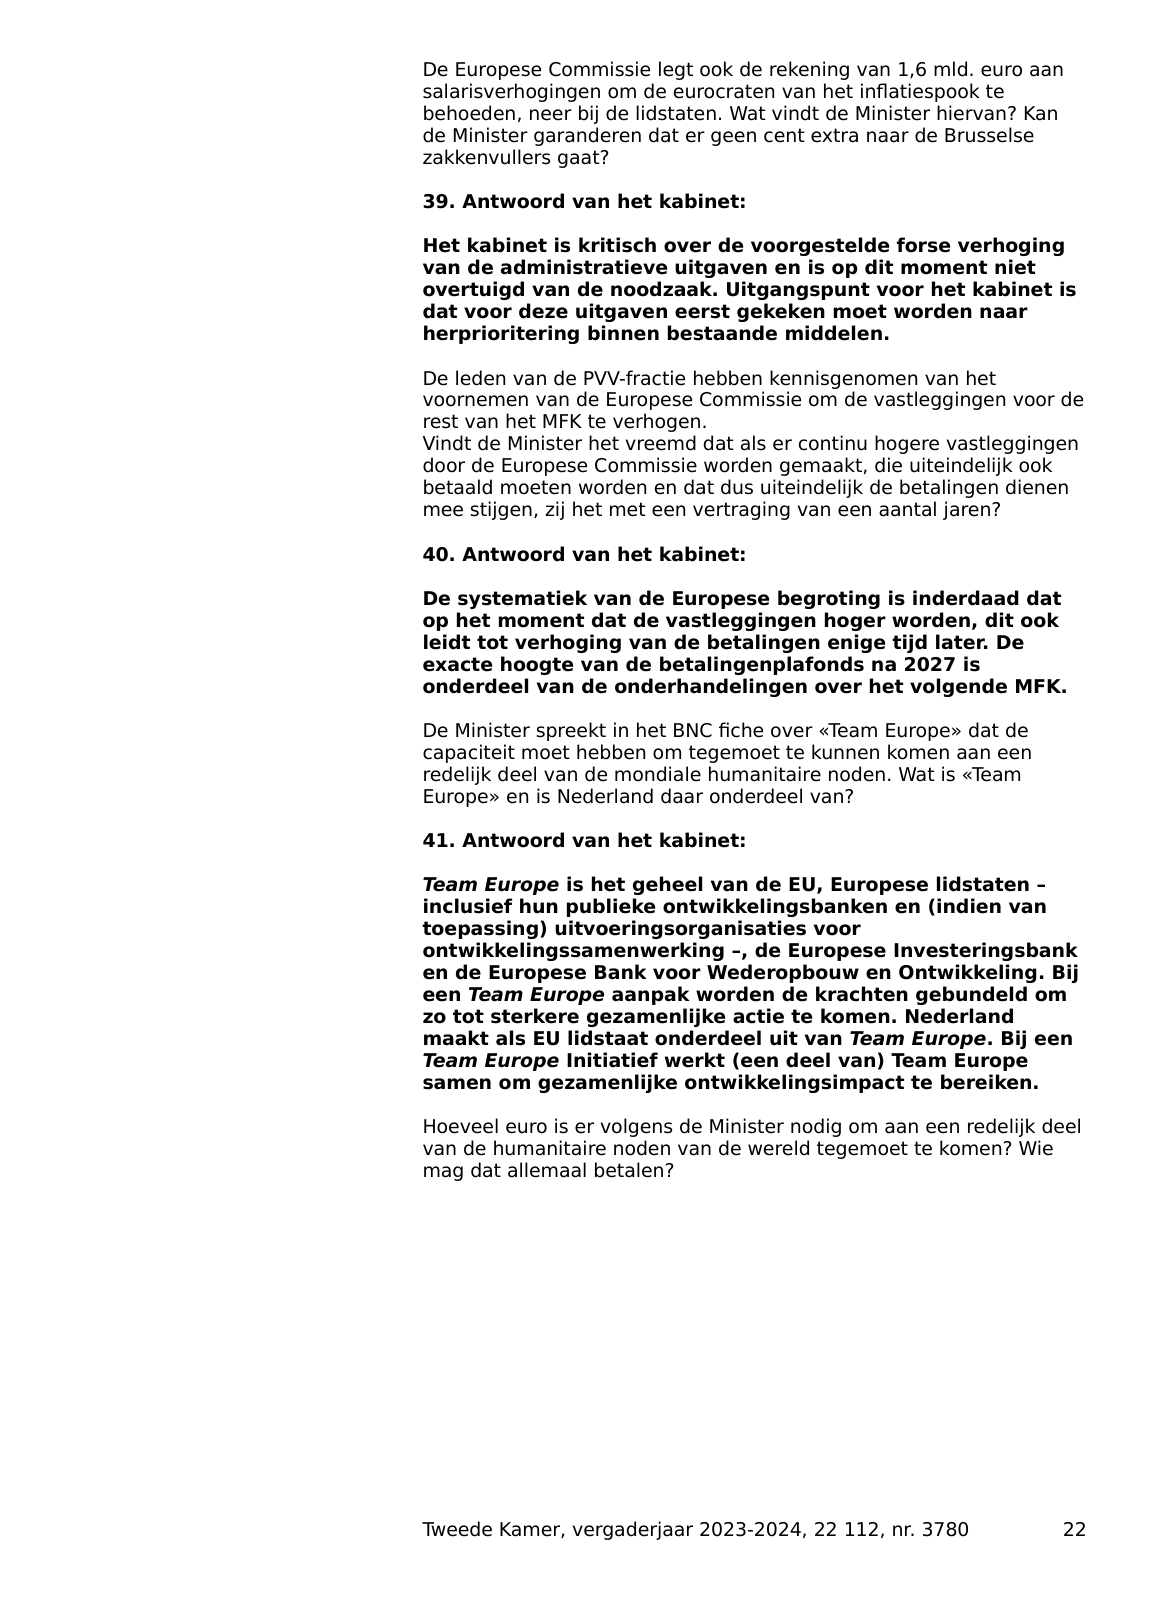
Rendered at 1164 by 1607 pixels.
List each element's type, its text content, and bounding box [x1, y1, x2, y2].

text Het kabinet is kritisch over de voorgestelde forse verhoging van de administratieve uitgaven en is op dit moment niet overtuigd van de noodzaak. Uitgangspunt voor het kabinet is dat voor deze uitgaven eerst gekeken moet worden naar herprioritering binnen bestaande middelen. [422, 235, 1087, 345]
text Team Europe is het geheel van de EU, Europese lidstaten – inclusief hun publieke ontwikkelingsbanken en (indien van toepassing) uitvoeringsorganisaties voor ontwikkelingssamenwerking –, de Europese Investeringsbank en de Europese Bank voor Wederopbouw en Ontwikkeling. Bij een Team Europe aanpak worden de krachten gebundeld om zo tot sterkere gezamenlijke actie te komen. Nederland maakt als EU lidstaat onderdeel uit van Team Europe. Bij een Team Europe Initiatief werkt (een deel van) Team Europe samen om gezamenlijke ontwikkelingsimpact te bereiken. [422, 874, 1087, 1094]
text Vindt de Minister het vreemd dat als er continu hogere vastleggingen door de Europese Commissie worden gemaakt, die uiteindelijk ook betaald moeten worden en dat dus uiteindelijk de betalingen dienen mee stijgen, zij het met een vertraging van een aantal jaren? [422, 433, 1087, 521]
text De leden van de PVV-fractie hebben kennisgenomen van het voornemen van de Europese Commissie om de vastleggingen voor de rest van het MFK te verhogen. [422, 367, 1087, 433]
subtitle 39. Antwoord van het kabinet: [422, 191, 1087, 213]
text De systematiek van de Europese begroting is inderdaad dat op het moment dat de vastleggingen hoger worden, dit ook leidt tot verhoging van de betalingen enige tijd later. De exacte hoogte van de betalingenplafonds na 2027 is onderdeel van de onderhandelingen over het volgende MFK. [422, 588, 1087, 697]
subtitle 41. Antwoord van het kabinet: [422, 830, 1087, 852]
text De Minister spreekt in het BNC fiche over «Team Europe» dat de capaciteit moet hebben om tegemoet te kunnen komen aan een redelijk deel van de mondiale humanitaire noden. Wat is «Team Europe» en is Nederland daar onderdeel van? [422, 720, 1087, 808]
text De Europese Commissie legt ook de rekening van 1,6 mld. euro aan salarisverhogingen om de eurocraten van het inflatiespook te behoeden, neer bij de lidstaten. Wat vindt de Minister hiervan? Kan de Minister garanderen dat er geen cent extra naar de Brusselse zakkenvullers gaat? [422, 59, 1087, 169]
subtitle 40. Antwoord van het kabinet: [422, 543, 1087, 565]
text Hoeveel euro is er volgens de Minister nodig om aan een redelijk deel van de humanitaire noden van de wereld tegemoet te komen? Wie mag dat allemaal betalen? [422, 1116, 1087, 1182]
